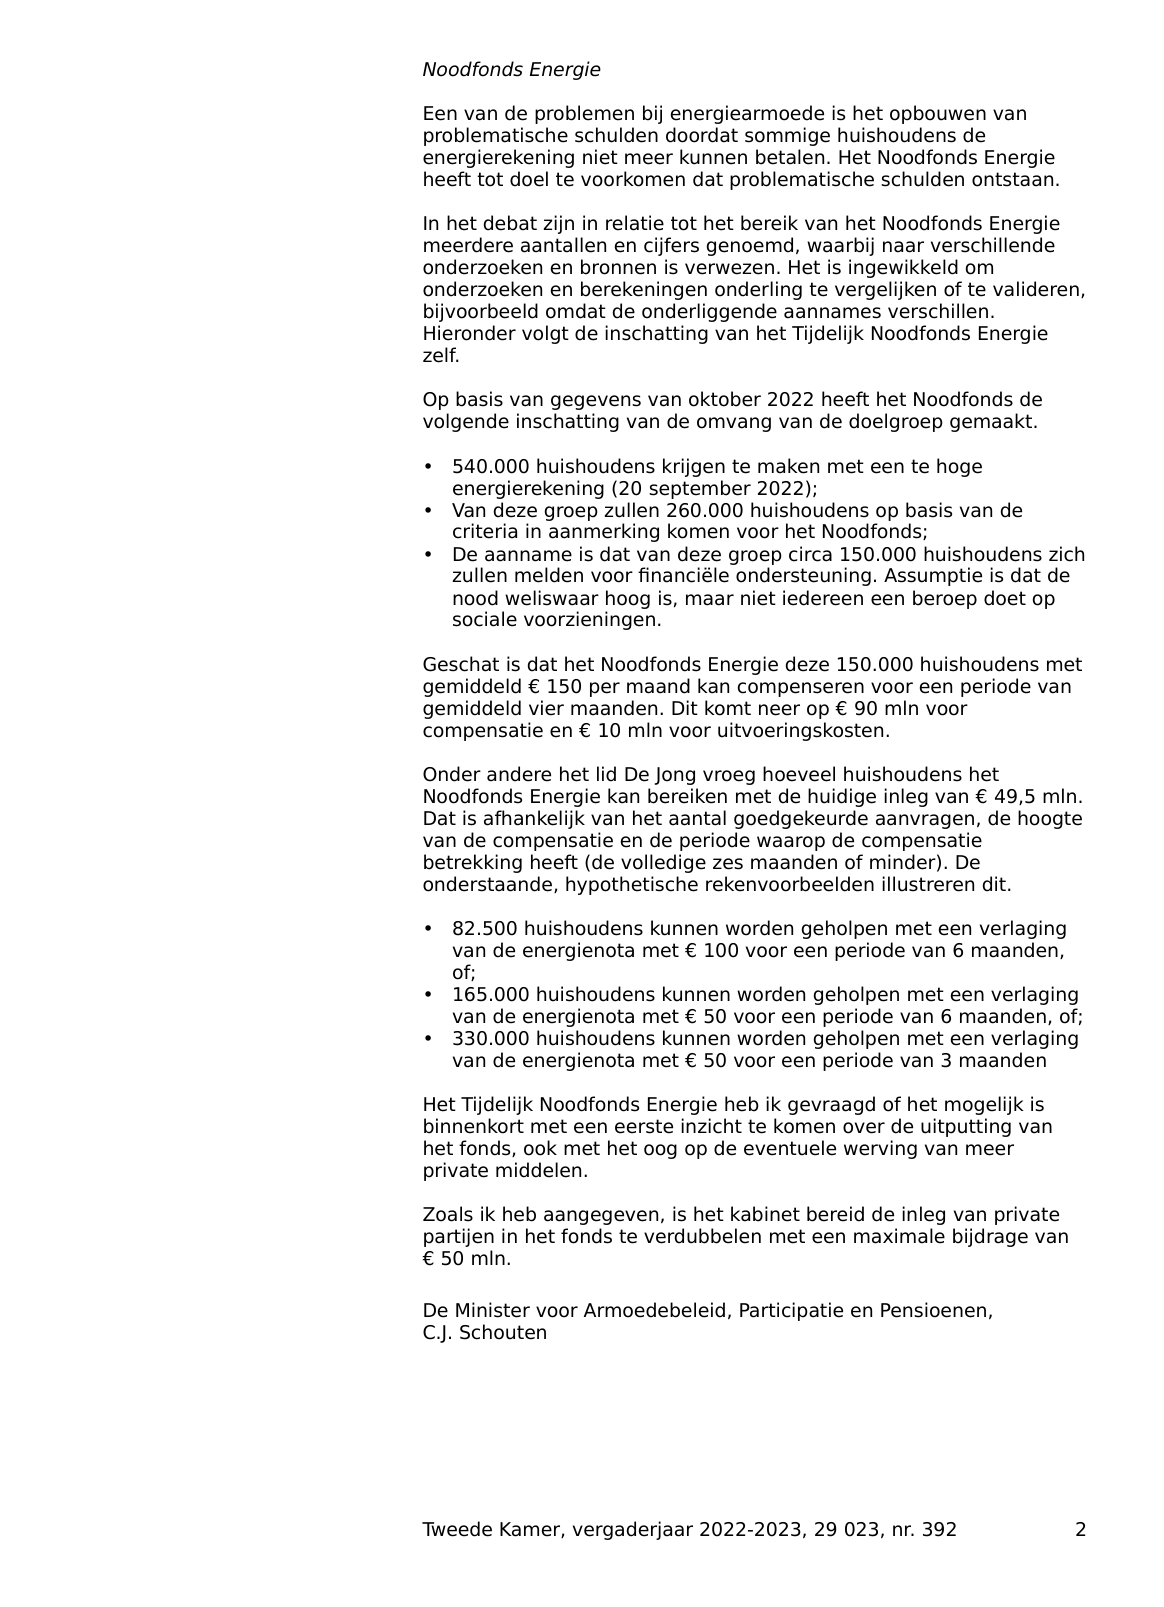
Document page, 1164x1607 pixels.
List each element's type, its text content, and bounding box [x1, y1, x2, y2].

text Op basis van gegevens van oktober 2022 heeft het Noodfonds de volgende inschatting van de omvang van de doelgroep gemaakt. [422, 389, 1087, 433]
text • Van deze groep zullen 260.000 huishoudens op basis van de criteria in aanmerking komen voor het Noodfonds; [422, 499, 1087, 543]
text • 540.000 huishoudens krijgen te maken met een te hoge energierekening (20 september 2022); [422, 456, 1087, 499]
subtitle Noodfonds Energie [422, 59, 1087, 81]
text Een van de problemen bij energiearmoede is het opbouwen van problematische schulden doordat sommige huishoudens de energierekening niet meer kunnen betalen. Het Noodfonds Energie heeft tot doel te voorkomen dat problematische schulden ontstaan. [422, 103, 1087, 191]
text De Minister voor Armoedebeleid, Participatie en Pensioenen, C.J. Schouten [422, 1300, 1087, 1344]
text Geschat is dat het Noodfonds Energie deze 150.000 huishoudens met gemiddeld € 150 per maand kan compenseren voor een periode van gemiddeld vier maanden. Dit komt neer op € 90 mln voor compensatie en € 10 mln voor uitvoeringskosten. [422, 653, 1087, 741]
text Onder andere het lid De Jong vroeg hoeveel huishoudens het Noodfonds Energie kan bereiken met de huidige inleg van € 49,5 mln. Dat is afhankelijk van het aantal goedgekeurde aanvragen, de hoogte van de compensatie en de periode waarop de compensatie betrekking heeft (de volledige zes maanden of minder). De onderstaande, hypothetische rekenvoorbeelden illustreren dit. [422, 764, 1087, 896]
text • De aanname is dat van deze groep circa 150.000 huishoudens zich zullen melden voor financiële ondersteuning. Assumptie is dat de nood weliswaar hoog is, maar niet iedereen een beroep doet op sociale voorzieningen. [422, 543, 1087, 631]
text In het debat zijn in relatie tot het bereik van het Noodfonds Energie meerdere aantallen en cijfers genoemd, waarbij naar verschillende onderzoeken en bronnen is verwezen. Het is ingewikkeld om onderzoeken en berekeningen onderling te vergelijken of te valideren, bijvoorbeeld omdat de onderliggende aannames verschillen. Hieronder volgt de inschatting van het Tijdelijk Noodfonds Energie zelf. [422, 213, 1087, 367]
text • 330.000 huishoudens kunnen worden geholpen met een verlaging van de energienota met € 50 voor een periode van 3 maanden [422, 1028, 1087, 1072]
text • 165.000 huishoudens kunnen worden geholpen met een verlaging van de energienota met € 50 voor een periode van 6 maanden, of; [422, 984, 1087, 1028]
text Het Tijdelijk Noodfonds Energie heb ik gevraagd of het mogelijk is binnenkort met een eerste inzicht te komen over de uitputting van het fonds, ook met het oog op de eventuele werving van meer private middelen. [422, 1094, 1087, 1182]
text • 82.500 huishoudens kunnen worden geholpen met een verlaging van de energienota met € 100 voor een periode van 6 maanden, of; [422, 918, 1087, 984]
text Zoals ik heb aangegeven, is het kabinet bereid de inleg van private partijen in het fonds te verdubbelen met een maximale bijdrage van € 50 mln. [422, 1204, 1087, 1270]
